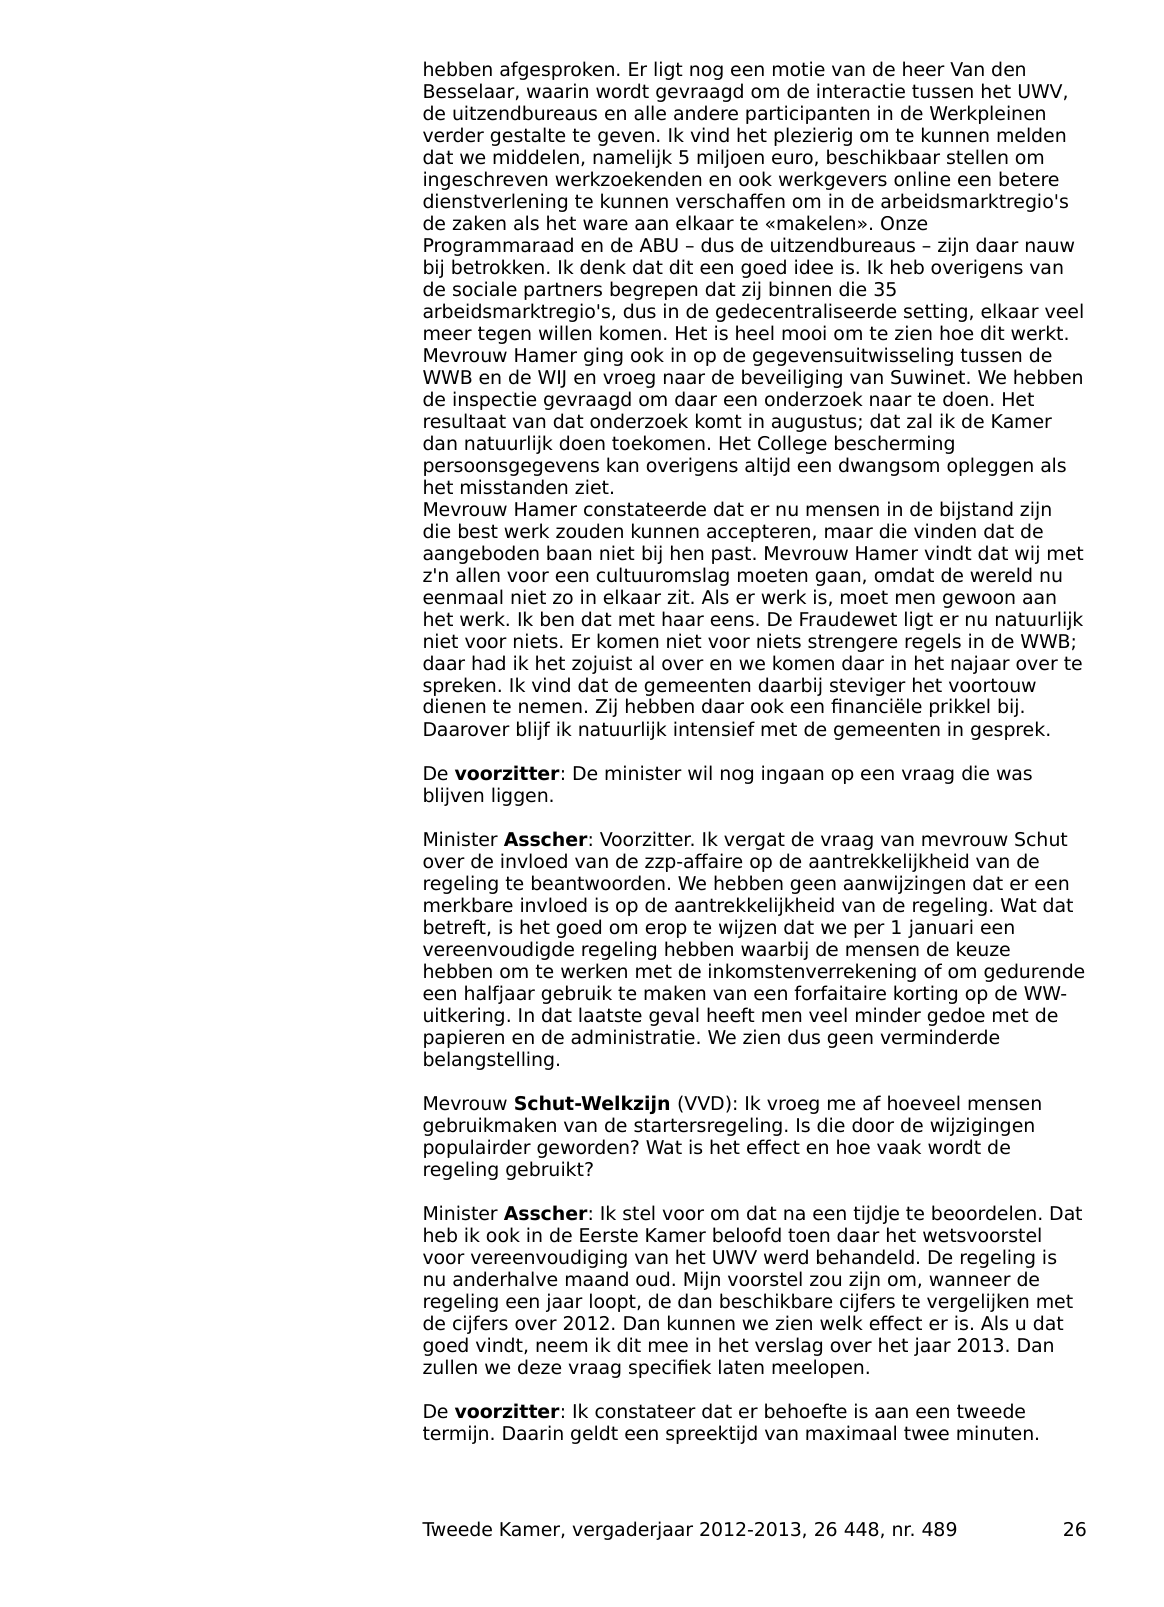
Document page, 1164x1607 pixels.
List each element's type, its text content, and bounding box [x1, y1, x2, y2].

text Mevrouw Hamer constateerde dat er nu mensen in de bijstand zijn die best werk zouden kunnen accepteren, maar die vinden dat de aangeboden baan niet bij hen past. Mevrouw Hamer vindt dat wij met z'n allen voor een cultuuromslag moeten gaan, omdat de wereld nu eenmaal niet zo in elkaar zit. Als er werk is, moet men gewoon aan het werk. Ik ben dat met haar eens. De Fraudewet ligt er nu natuurlijk niet voor niets. Er komen niet voor niets strengere regels in de WWB; daar had ik het zojuist al over en we komen daar in het najaar over te spreken. Ik vind dat de gemeenten daarbij steviger het voortouw dienen te nemen. Zij hebben daar ook een financiële prikkel bij. Daarover blijf ik natuurlijk intensief met de gemeenten in gesprek. [422, 499, 1087, 740]
text De voorzitter: Ik constateer dat er behoefte is aan een tweede termijn. Daarin geldt een spreektijd van maximaal twee minuten. [422, 1401, 1087, 1445]
text De voorzitter: De minister wil nog ingaan op een vraag die was blijven liggen. [422, 763, 1087, 807]
text hebben afgesproken. Er ligt nog een motie van de heer Van den Besselaar, waarin wordt gevraagd om de interactie tussen het UWV, de uitzendbureaus en alle andere participanten in de Werkpleinen verder gestalte te geven. Ik vind het plezierig om te kunnen melden dat we middelen, namelijk 5 miljoen euro, beschikbaar stellen om ingeschreven werkzoekenden en ook werkgevers online een betere dienstverlening te kunnen verschaffen om in de arbeidsmarktregio's de zaken als het ware aan elkaar te «makelen». Onze Programmaraad en de ABU – dus de uitzendbureaus – zijn daar nauw bij betrokken. Ik denk dat dit een goed idee is. Ik heb overigens van de sociale partners begrepen dat zij binnen die 35 arbeidsmarktregio's, dus in de gedecentraliseerde setting, elkaar veel meer tegen willen komen. Het is heel mooi om te zien hoe dit werkt. [422, 59, 1087, 345]
text Mevrouw Hamer ging ook in op de gegevensuitwisseling tussen de WWB en de WIJ en vroeg naar de beveiliging van Suwinet. We hebben de inspectie gevraagd om daar een onderzoek naar te doen. Het resultaat van dat onderzoek komt in augustus; dat zal ik de Kamer dan natuurlijk doen toekomen. Het College bescherming persoonsgegevens kan overigens altijd een dwangsom opleggen als het misstanden ziet. [422, 345, 1087, 499]
text Mevrouw Schut-Welkzijn (VVD): Ik vroeg me af hoeveel mensen gebruikmaken van de startersregeling. Is die door de wijzigingen populairder geworden? Wat is het effect en hoe vaak wordt de regeling gebruikt? [422, 1093, 1087, 1181]
text Minister Asscher: Voorzitter. Ik vergat de vraag van mevrouw Schut over de invloed van de zzp-affaire op de aantrekkelijkheid van de regeling te beantwoorden. We hebben geen aanwijzingen dat er een merkbare invloed is op de aantrekkelijkheid van de regeling. Wat dat betreft, is het goed om erop te wijzen dat we per 1 januari een vereenvoudigde regeling hebben waarbij de mensen de keuze hebben om te werken met de inkomstenverrekening of om gedurende een halfjaar gebruik te maken van een forfaitaire korting op de WW-uitkering. In dat laatste geval heeft men veel minder gedoe met de papieren en de administratie. We zien dus geen verminderde belangstelling. [422, 829, 1087, 1071]
text Minister Asscher: Ik stel voor om dat na een tijdje te beoordelen. Dat heb ik ook in de Eerste Kamer beloofd toen daar het wetsvoorstel voor vereenvoudiging van het UWV werd behandeld. De regeling is nu anderhalve maand oud. Mijn voorstel zou zijn om, wanneer de regeling een jaar loopt, de dan beschikbare cijfers te vergelijken met de cijfers over 2012. Dan kunnen we zien welk effect er is. Als u dat goed vindt, neem ik dit mee in het verslag over het jaar 2013. Dan zullen we deze vraag specifiek laten meelopen. [422, 1203, 1087, 1379]
